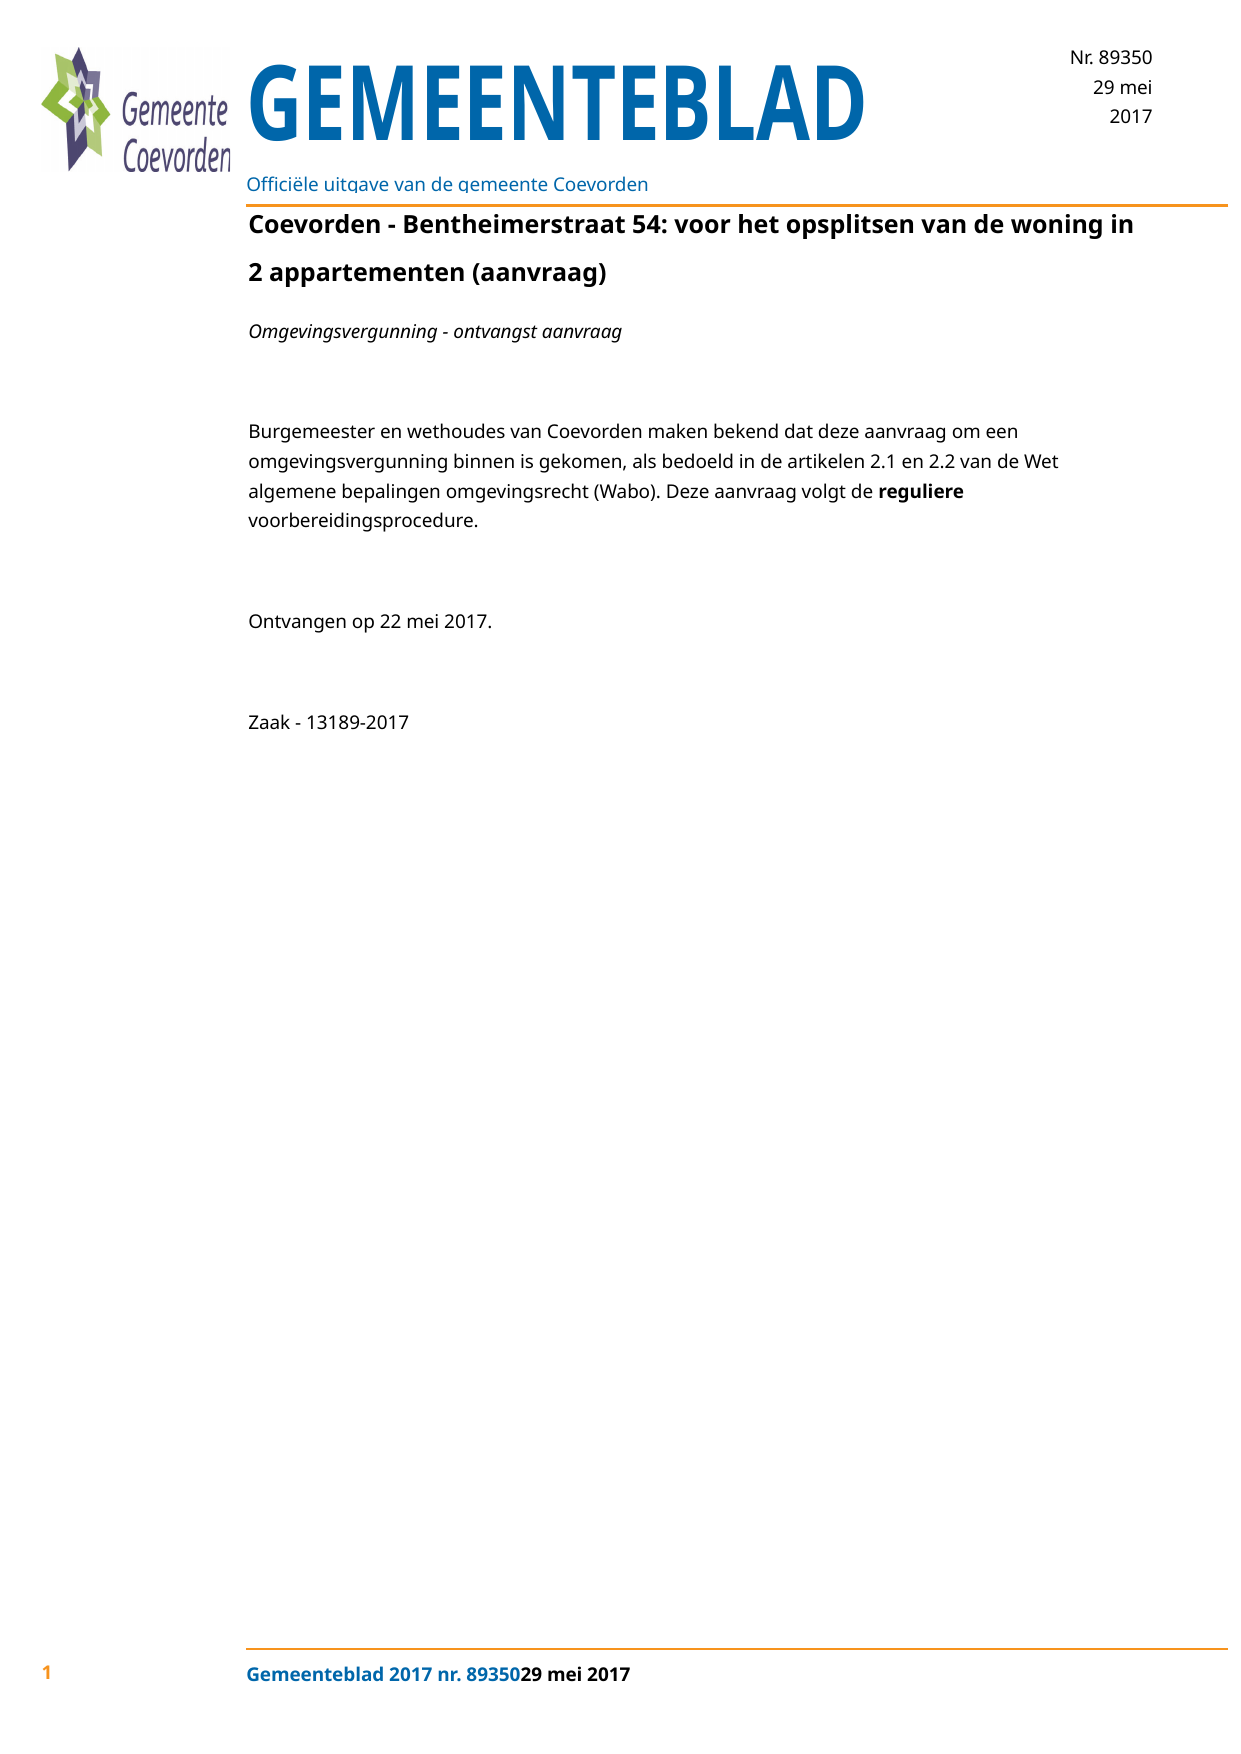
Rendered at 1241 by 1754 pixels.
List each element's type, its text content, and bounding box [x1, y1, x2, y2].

text Ontvangen op 22 mei 2017. [248, 608, 1152, 634]
text Omgevingsvergunning - ontvangst aanvraag [248, 318, 1152, 344]
text Coevorden - Bentheimerstraat 54: voor het opsplitsen van de woning in 2 appartementen (aanvraag) [248, 207, 1152, 288]
text Zaak - 13189-2017 [248, 709, 1152, 735]
text Burgemeester en wethoudes van Coevorden maken bekend dat deze aanvraag om een omgevingsvergunning binnen is gekomen, als bedoeld in de artikelen 2.1 en 2.2 van de Wet algemene bepalingen omgevingsrecht (Wabo). Deze aanvraag volgt de reguliere voorbereidingsprocedure. [248, 419, 1152, 533]
picture [41, 47, 231, 172]
